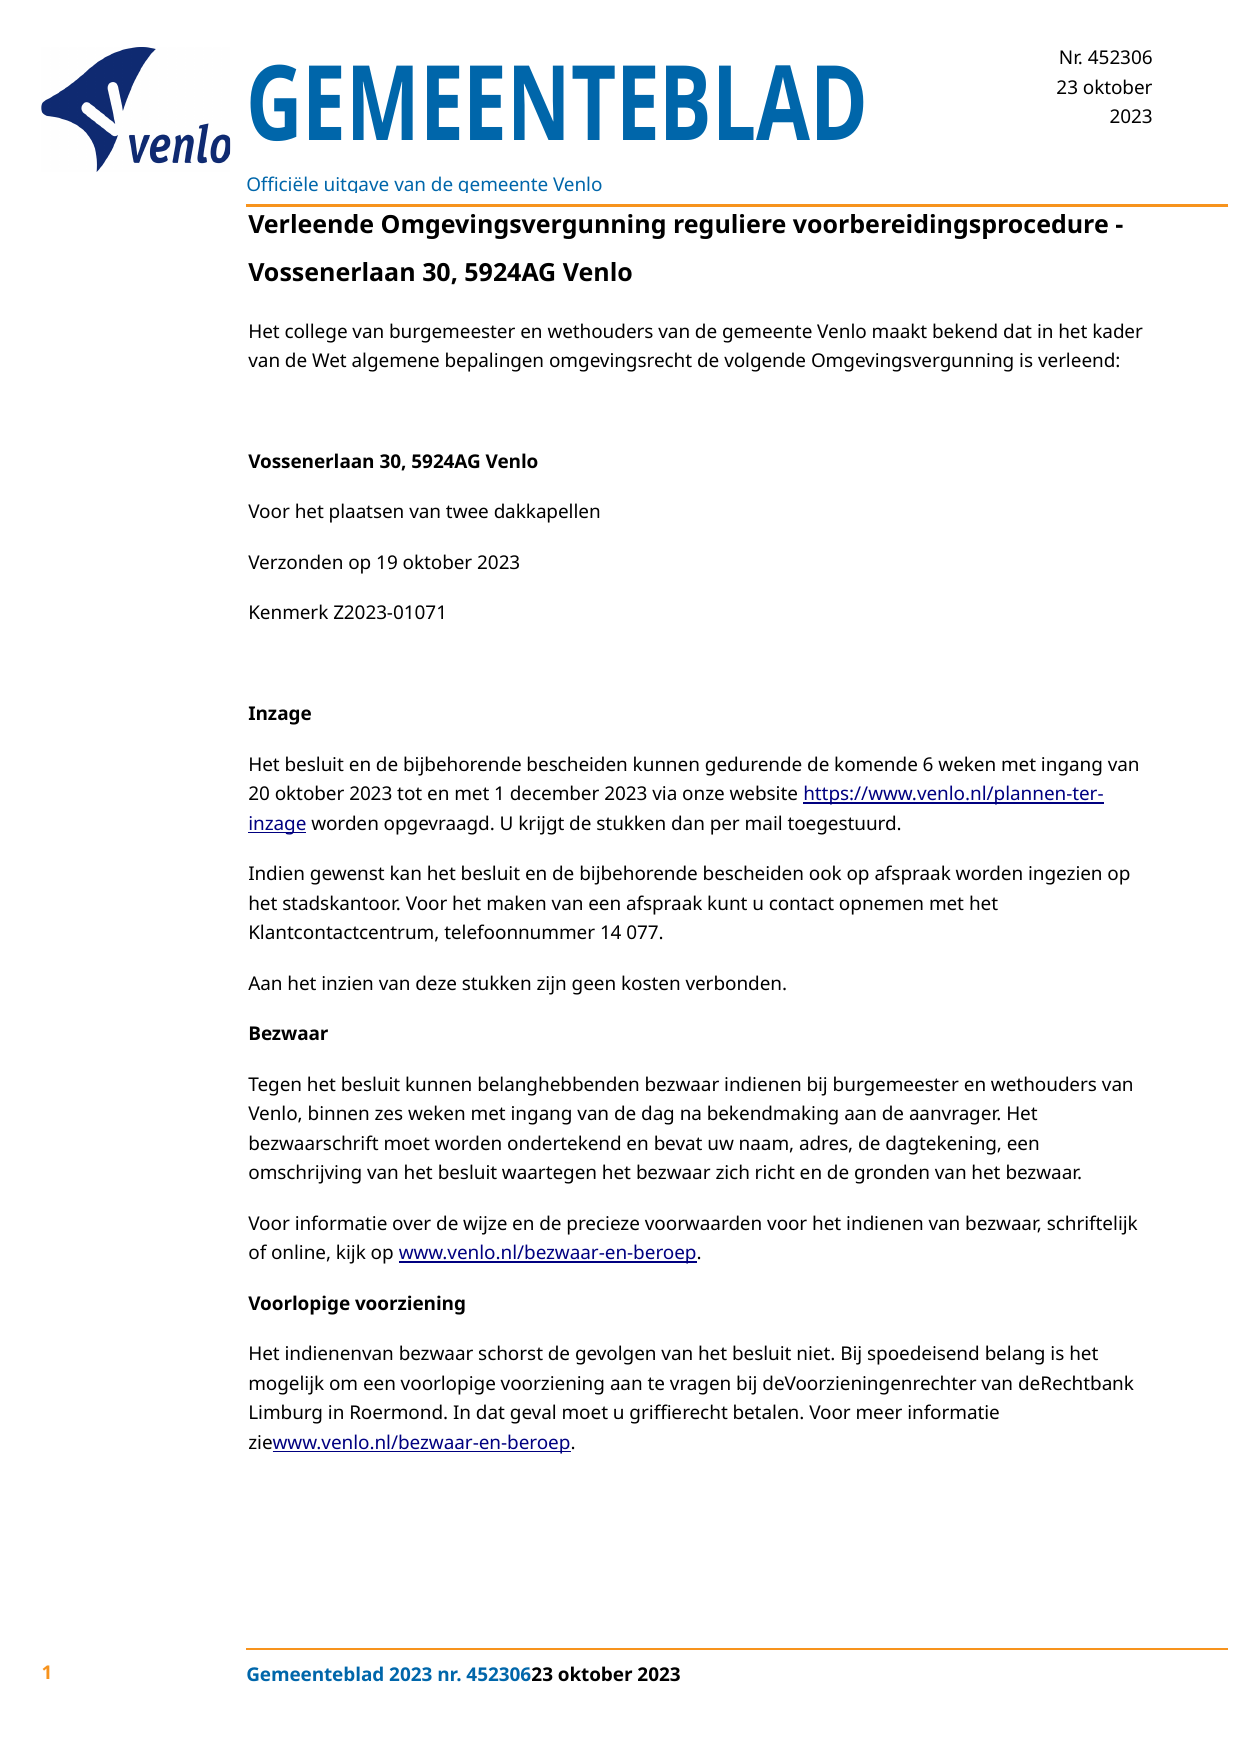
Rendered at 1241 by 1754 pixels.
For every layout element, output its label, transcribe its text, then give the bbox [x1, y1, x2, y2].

text Kenmerk Z2023-01071 [248, 599, 1152, 625]
text Voor het plaatsen van twee dakkapellen [248, 499, 1152, 524]
text Voor informatie over de wijze en de precieze voorwaarden voor het indienen van bezwaar, schriftelijk of online, kijk op www.venlo.nl/bezwaar-en-beroep. [248, 1210, 1152, 1265]
text Voorlopige voorziening [248, 1290, 1152, 1316]
text Verzonden op 19 oktober 2023 [248, 549, 1152, 575]
text Bezwaar [248, 1020, 1152, 1046]
text Het indienenvan bezwaar schorst de gevolgen van het besluit niet. Bij spoedeisend belang is het mogelijk om een voorlopige voorziening aan te vragen bij deVoorzieningenrechter van deRechtbank Limburg in Roermond. In dat geval moet u griffierecht betalen. Voor meer informatie ziewww.venlo.nl/bezwaar-en-beroep. [248, 1340, 1152, 1455]
text Verleende Omgevingsvergunning reguliere voorbereidingsprocedure - Vossenerlaan 30, 5924AG Venlo [248, 207, 1152, 288]
text Het besluit en de bijbehorende bescheiden kunnen gedurende de komende 6 weken met ingang van 20 oktober 2023 tot en met 1 december 2023 via onze website https://www.venlo.nl/plannen-ter-inzage worden opgevraagd. U krijgt de stukken dan per mail toegestuurd. [248, 751, 1152, 836]
text Het college van burgemeester en wethouders van de gemeente Venlo maakt bekend dat in het kader van de Wet algemene bepalingen omgevingsrecht de volgende Omgevingsvergunning is verleend: [248, 318, 1152, 373]
text Tegen het besluit kunnen belanghebbenden bezwaar indienen bij burgemeester en wethouders van Venlo, binnen zes weken met ingang van de dag na bekendmaking aan de aanvrager. Het bezwaarschrift moet worden ondertekend en bevat uw naam, adres, de dagtekening, een omschrijving van het besluit waartegen het bezwaar zich richt en de gronden van het bezwaar. [248, 1071, 1152, 1185]
text Vossenerlaan 30, 5924AG Venlo [248, 448, 1152, 474]
picture [41, 47, 231, 172]
text Indien gewenst kan het besluit en de bijbehorende bescheiden ook op afspraak worden ingezien op het stadskantoor. Voor het maken van een afspraak kunt u contact opnemen met het Klantcontactcentrum, telefoonnummer 14 077. [248, 860, 1152, 945]
text Aan het inzien van deze stukken zijn geen kosten verbonden. [248, 970, 1152, 996]
text Inzage [248, 700, 1152, 726]
